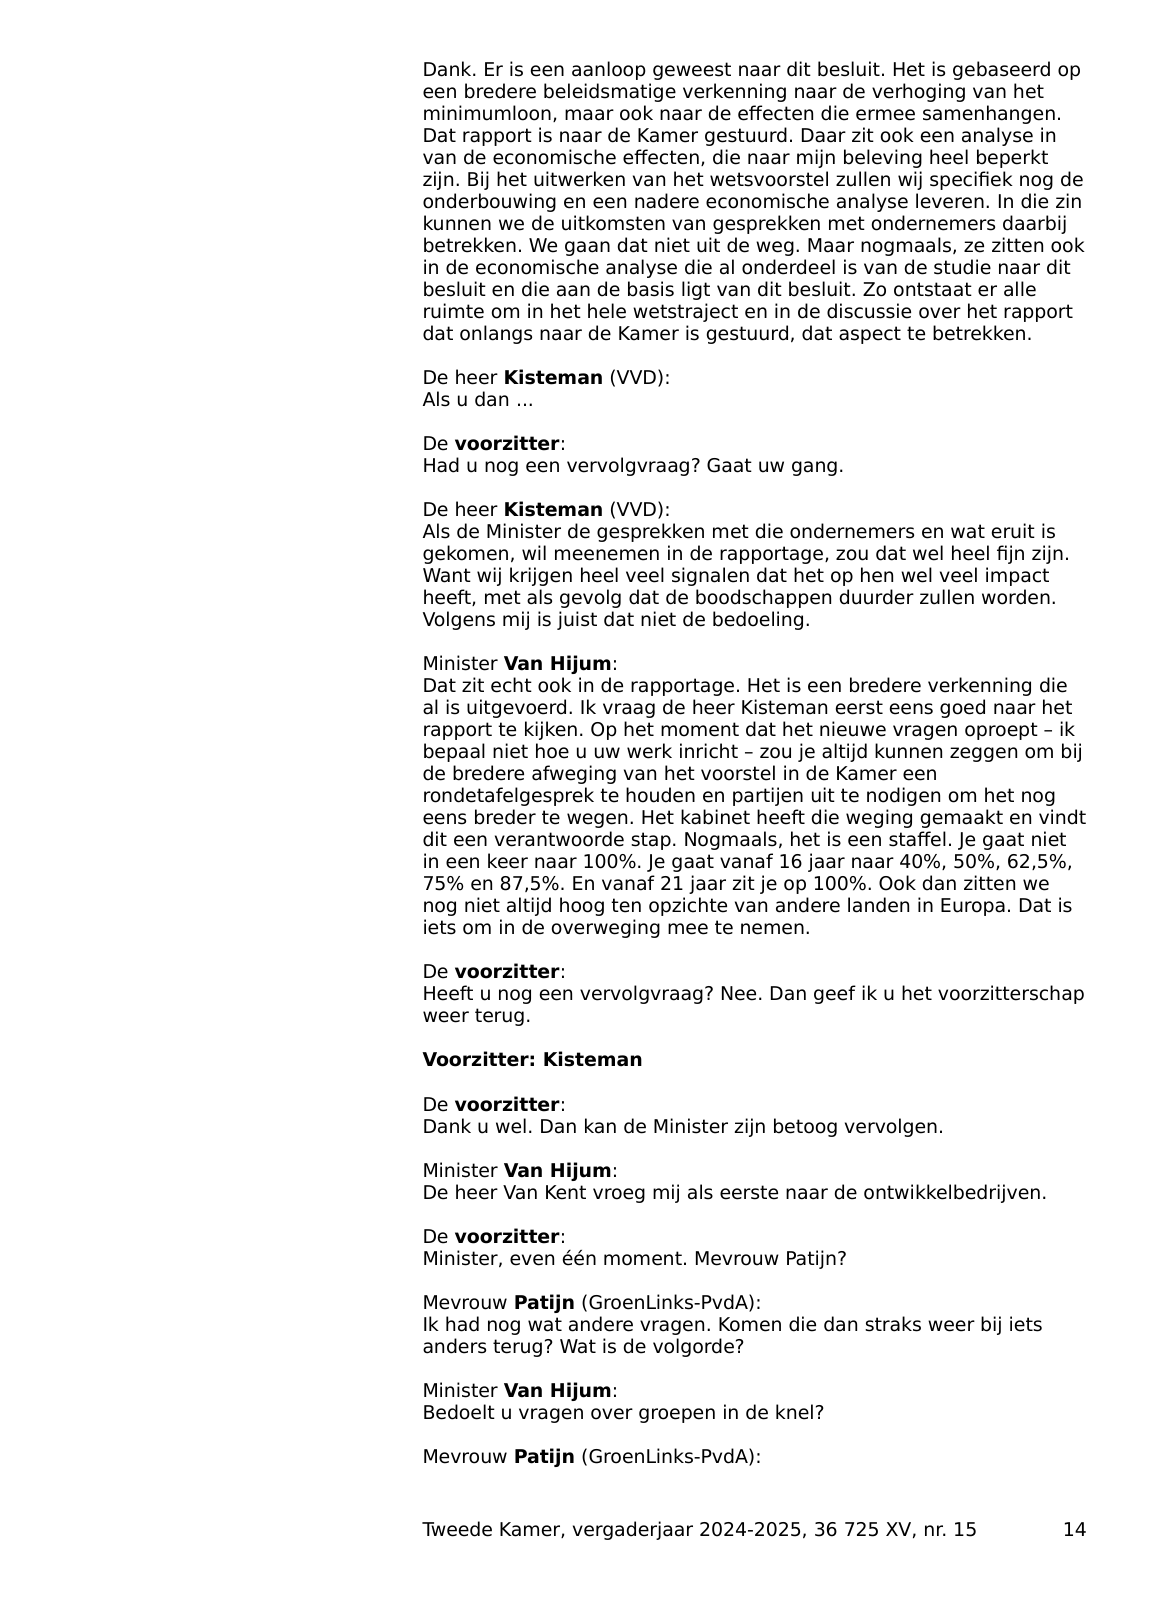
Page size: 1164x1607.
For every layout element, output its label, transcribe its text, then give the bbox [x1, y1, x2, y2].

text De voorzitter: [422, 1093, 1087, 1116]
text Dank. Er is een aanloop geweest naar dit besluit. Het is gebaseerd op een bredere beleidsmatige verkenning naar de verhoging van het minimumloon, maar ook naar de effecten die ermee samenhangen. Dat rapport is naar de Kamer gestuurd. Daar zit ook een analyse in van de economische effecten, die naar mijn beleving heel beperkt zijn. Bij het uitwerken van het wetsvoorstel zullen wij specifiek nog de onderbouwing en een nadere economische analyse leveren. In die zin kunnen we de uitkomsten van gesprekken met ondernemers daarbij betrekken. We gaan dat niet uit de weg. Maar nogmaals, ze zitten ook in de economische analyse die al onderdeel is van de studie naar dit besluit en die aan de basis ligt van dit besluit. Zo ontstaat er alle ruimte om in het hele wetstraject en in de discussie over het rapport dat onlangs naar de Kamer is gestuurd, dat aspect te betrekken. [422, 59, 1087, 345]
text De heer Kisteman (VVD): [422, 367, 1087, 389]
text Minister Van Hijum: [422, 1160, 1087, 1182]
text De heer Kisteman (VVD): [422, 499, 1087, 521]
text Ik had nog wat andere vragen. Komen die dan straks weer bij iets anders terug? Wat is de volgorde? [422, 1314, 1087, 1358]
text Als u dan ... [422, 389, 1087, 411]
text De heer Van Kent vroeg mij als eerste naar de ontwikkelbedrijven. [422, 1182, 1087, 1204]
text Dank u wel. Dan kan de Minister zijn betoog vervolgen. [422, 1116, 1087, 1137]
text Heeft u nog een vervolgvraag? Nee. Dan geef ik u het voorzitterschap weer terug. [422, 983, 1087, 1027]
text De voorzitter: [422, 433, 1087, 455]
text De voorzitter: [422, 1226, 1087, 1248]
text Minister, even één moment. Mevrouw Patijn? [422, 1248, 1087, 1270]
subtitle Voorzitter: Kisteman [422, 1049, 1087, 1071]
text Mevrouw Patijn (GroenLinks-PvdA): [422, 1292, 1087, 1314]
text Minister Van Hijum: [422, 653, 1087, 675]
text Dat zit echt ook in de rapportage. Het is een bredere verkenning die al is uitgevoerd. Ik vraag de heer Kisteman eerst eens goed naar het rapport te kijken. Op het moment dat het nieuwe vragen oproept – ik bepaal niet hoe u uw werk inricht – zou je altijd kunnen zeggen om bij de bredere afweging van het voorstel in de Kamer een rondetafelgesprek te houden en partijen uit te nodigen om het nog eens breder te wegen. Het kabinet heeft die weging gemaakt en vindt dit een verantwoorde stap. Nogmaals, het is een staffel. Je gaat niet in een keer naar 100%. Je gaat vanaf 16 jaar naar 40%, 50%, 62,5%, 75% en 87,5%. En vanaf 21 jaar zit je op 100%. Ook dan zitten we nog niet altijd hoog ten opzichte van andere landen in Europa. Dat is iets om in de overweging mee te nemen. [422, 675, 1087, 939]
text Had u nog een vervolgvraag? Gaat uw gang. [422, 455, 1087, 477]
text Minister Van Hijum: [422, 1380, 1087, 1402]
text Bedoelt u vragen over groepen in de knel? [422, 1402, 1087, 1424]
text Mevrouw Patijn (GroenLinks-PvdA): [422, 1446, 1087, 1468]
text Als de Minister de gesprekken met die ondernemers en wat eruit is gekomen, wil meenemen in de rapportage, zou dat wel heel fijn zijn. Want wij krijgen heel veel signalen dat het op hen wel veel impact heeft, met als gevolg dat de boodschappen duurder zullen worden. Volgens mij is juist dat niet de bedoeling. [422, 521, 1087, 631]
text De voorzitter: [422, 961, 1087, 983]
